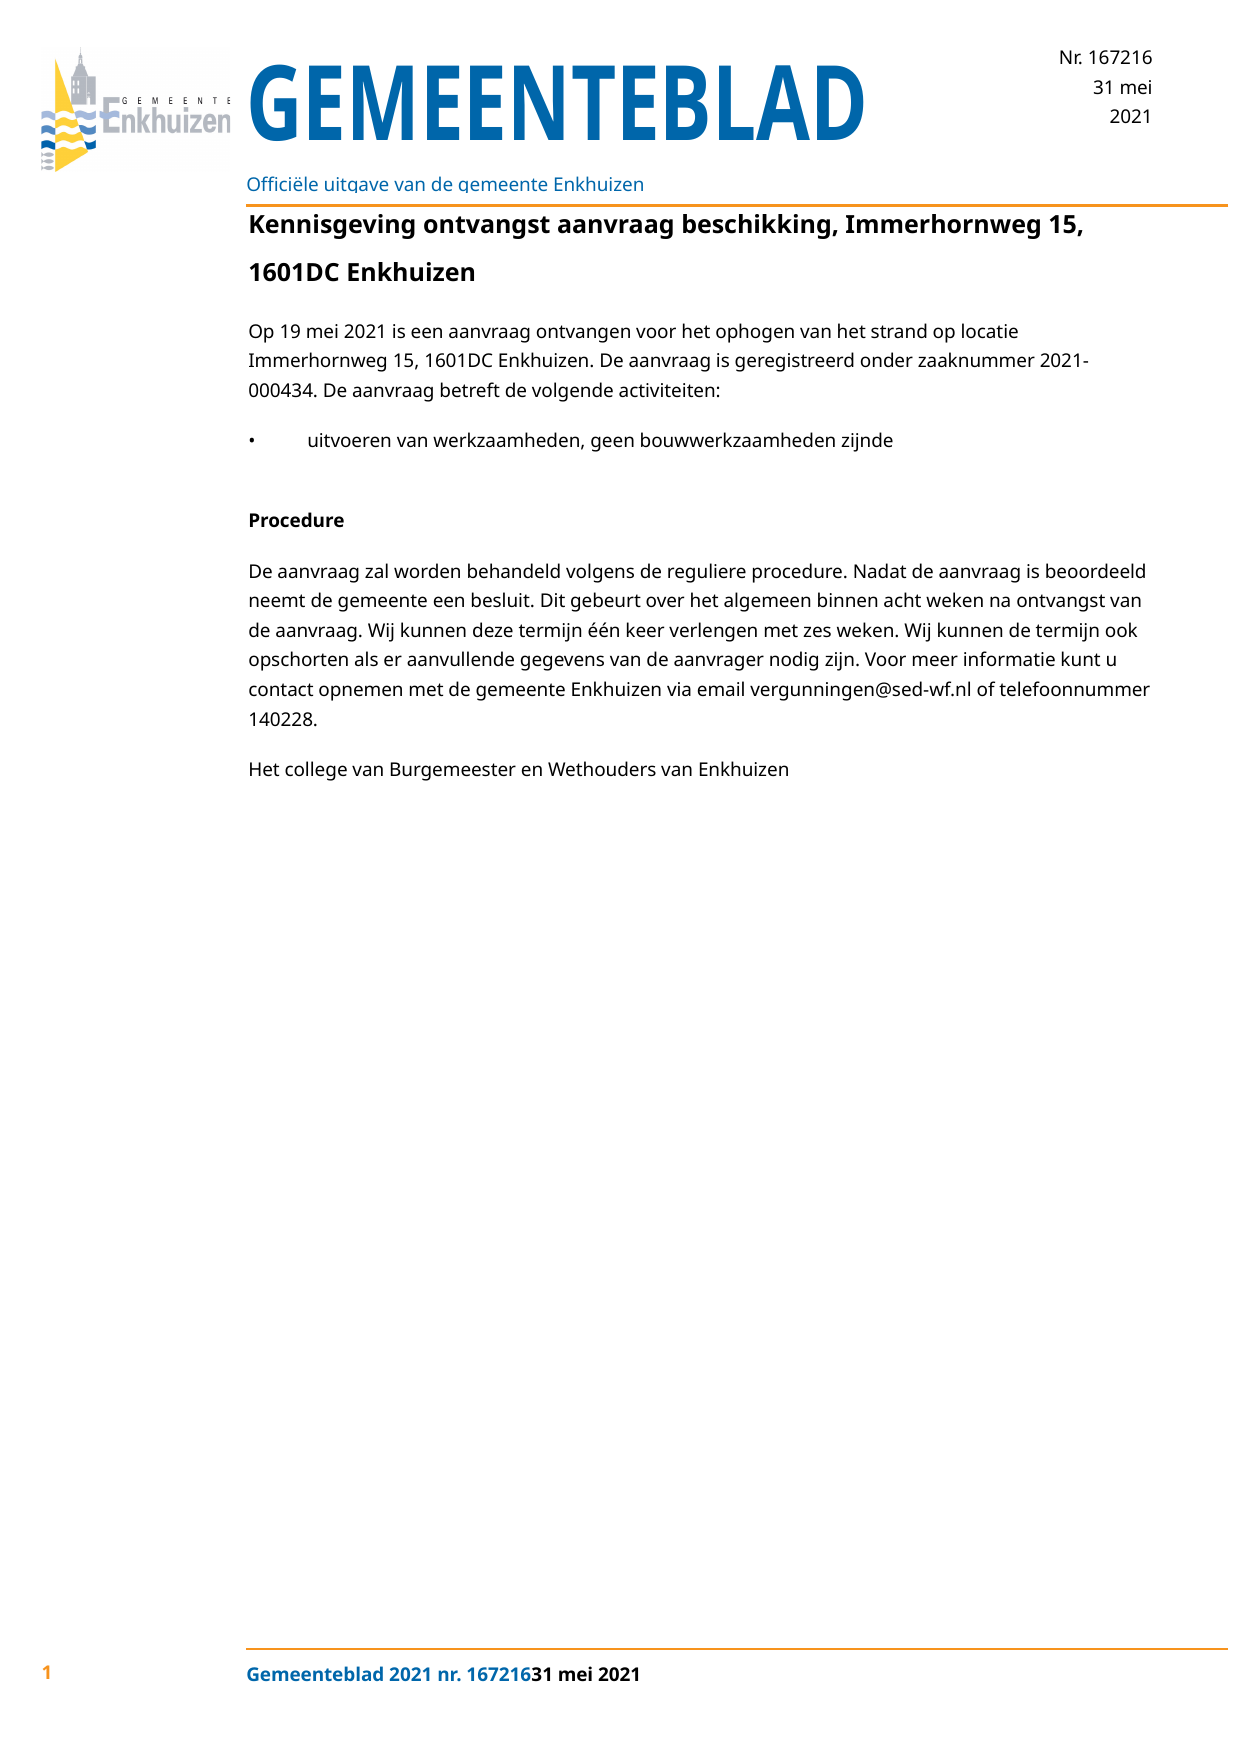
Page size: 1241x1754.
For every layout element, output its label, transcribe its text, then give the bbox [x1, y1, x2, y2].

picture [41, 47, 231, 172]
text Procedure [248, 507, 1152, 533]
list uitvoeren van werkzaamheden, geen bouwwerkzaamheden zijnde [248, 427, 1152, 453]
text Het college van Burgemeester en Wethouders van Enkhuizen [248, 756, 1152, 782]
text Op 19 mei 2021 is een aanvraag ontvangen voor het ophogen van het strand op locatie Immerhornweg 15, 1601DC Enkhuizen. De aanvraag is geregistreerd onder zaaknummer 2021-000434. De aanvraag betreft de volgende activiteiten: [248, 318, 1152, 403]
text Kennisgeving ontvangst aanvraag beschikking, Immerhornweg 15, 1601DC Enkhuizen [248, 207, 1152, 288]
text De aanvraag zal worden behandeld volgens de reguliere procedure. Nadat de aanvraag is beoordeeld neemt de gemeente een besluit. Dit gebeurt over het algemeen binnen acht weken na ontvangst van de aanvraag. Wij kunnen deze termijn één keer verlengen met zes weken. Wij kunnen de termijn ook opschorten als er aanvullende gegevens van de aanvrager nodig zijn. Voor meer informatie kunt u contact opnemen met de gemeente Enkhuizen via email vergunningen@sed-wf.nl of telefoonnummer 140228. [248, 558, 1152, 732]
